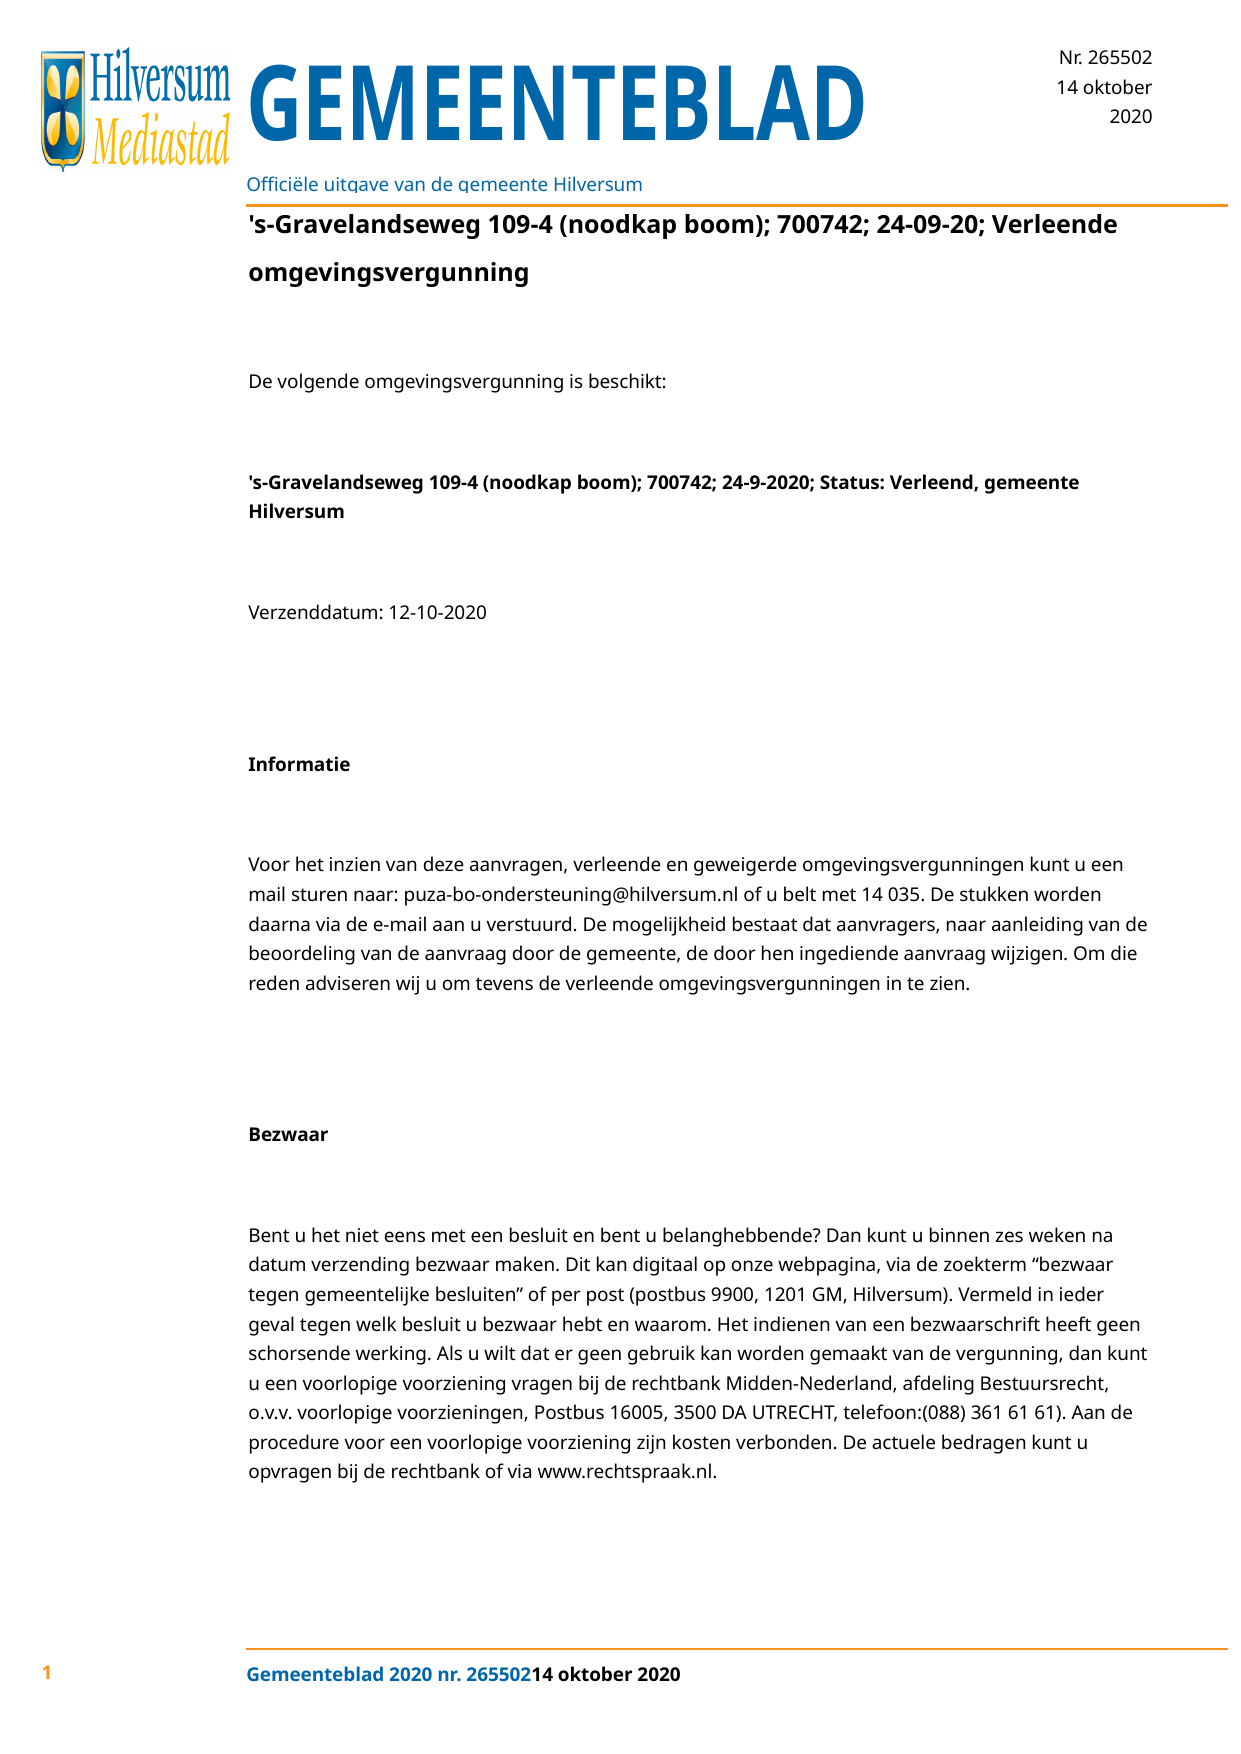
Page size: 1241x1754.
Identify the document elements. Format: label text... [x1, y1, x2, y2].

text Bent u het niet eens met een besluit en bent u belanghebbende? Dan kunt u binnen zes weken na datum verzending bezwaar maken. Dit kan digitaal op onze webpagina, via de zoekterm “bezwaar tegen gemeentelijke besluiten” of per post (postbus 9900, 1201 GM, Hilversum). Vermeld in ieder geval tegen welk besluit u bezwaar hebt en waarom. Het indienen van een bezwaarschrift heeft geen schorsende werking. Als u wilt dat er geen gebruik kan worden gemaakt van de vergunning, dan kunt u een voorlopige voorziening vragen bij de rechtbank Midden-Nederland, afdeling Bestuursrecht, o.v.v. voorlopige voorzieningen, Postbus 16005, 3500 DA UTRECHT, telefoon:(088) 361 61 61). Aan de procedure voor een voorlopige voorziening zijn kosten verbonden. De actuele bedragen kunt u opvragen bij de rechtbank of via www.rechtspraak.nl. [248, 1222, 1152, 1484]
picture [41, 47, 231, 172]
text Informatie [248, 751, 1152, 777]
text 's-Gravelandseweg 109-4 (noodkap boom); 700742; 24-09-20; Verleende omgevingsvergunning [248, 207, 1152, 288]
text 's-Gravelandseweg 109-4 (noodkap boom); 700742; 24-9-2020; Status: Verleend, gemeente Hilversum [248, 469, 1152, 524]
text Bezwaar [248, 1121, 1152, 1147]
text De volgende omgevingsvergunning is beschikt: [248, 368, 1152, 394]
text Verzenddatum: 12-10-2020 [248, 599, 1152, 625]
text Voor het inzien van deze aanvragen, verleende en geweigerde omgevingsvergunningen kunt u een mail sturen naar: puza-bo-ondersteuning@hilversum.nl of u belt met 14 035. De stukken worden daarna via de e-mail aan u verstuurd. De mogelijkheid bestaat dat aanvragers, naar aanleiding van de beoordeling van de aanvraag door de gemeente, de door hen ingediende aanvraag wijzigen. Om die reden adviseren wij u om tevens de verleende omgevingsvergunningen in te zien. [248, 852, 1152, 996]
